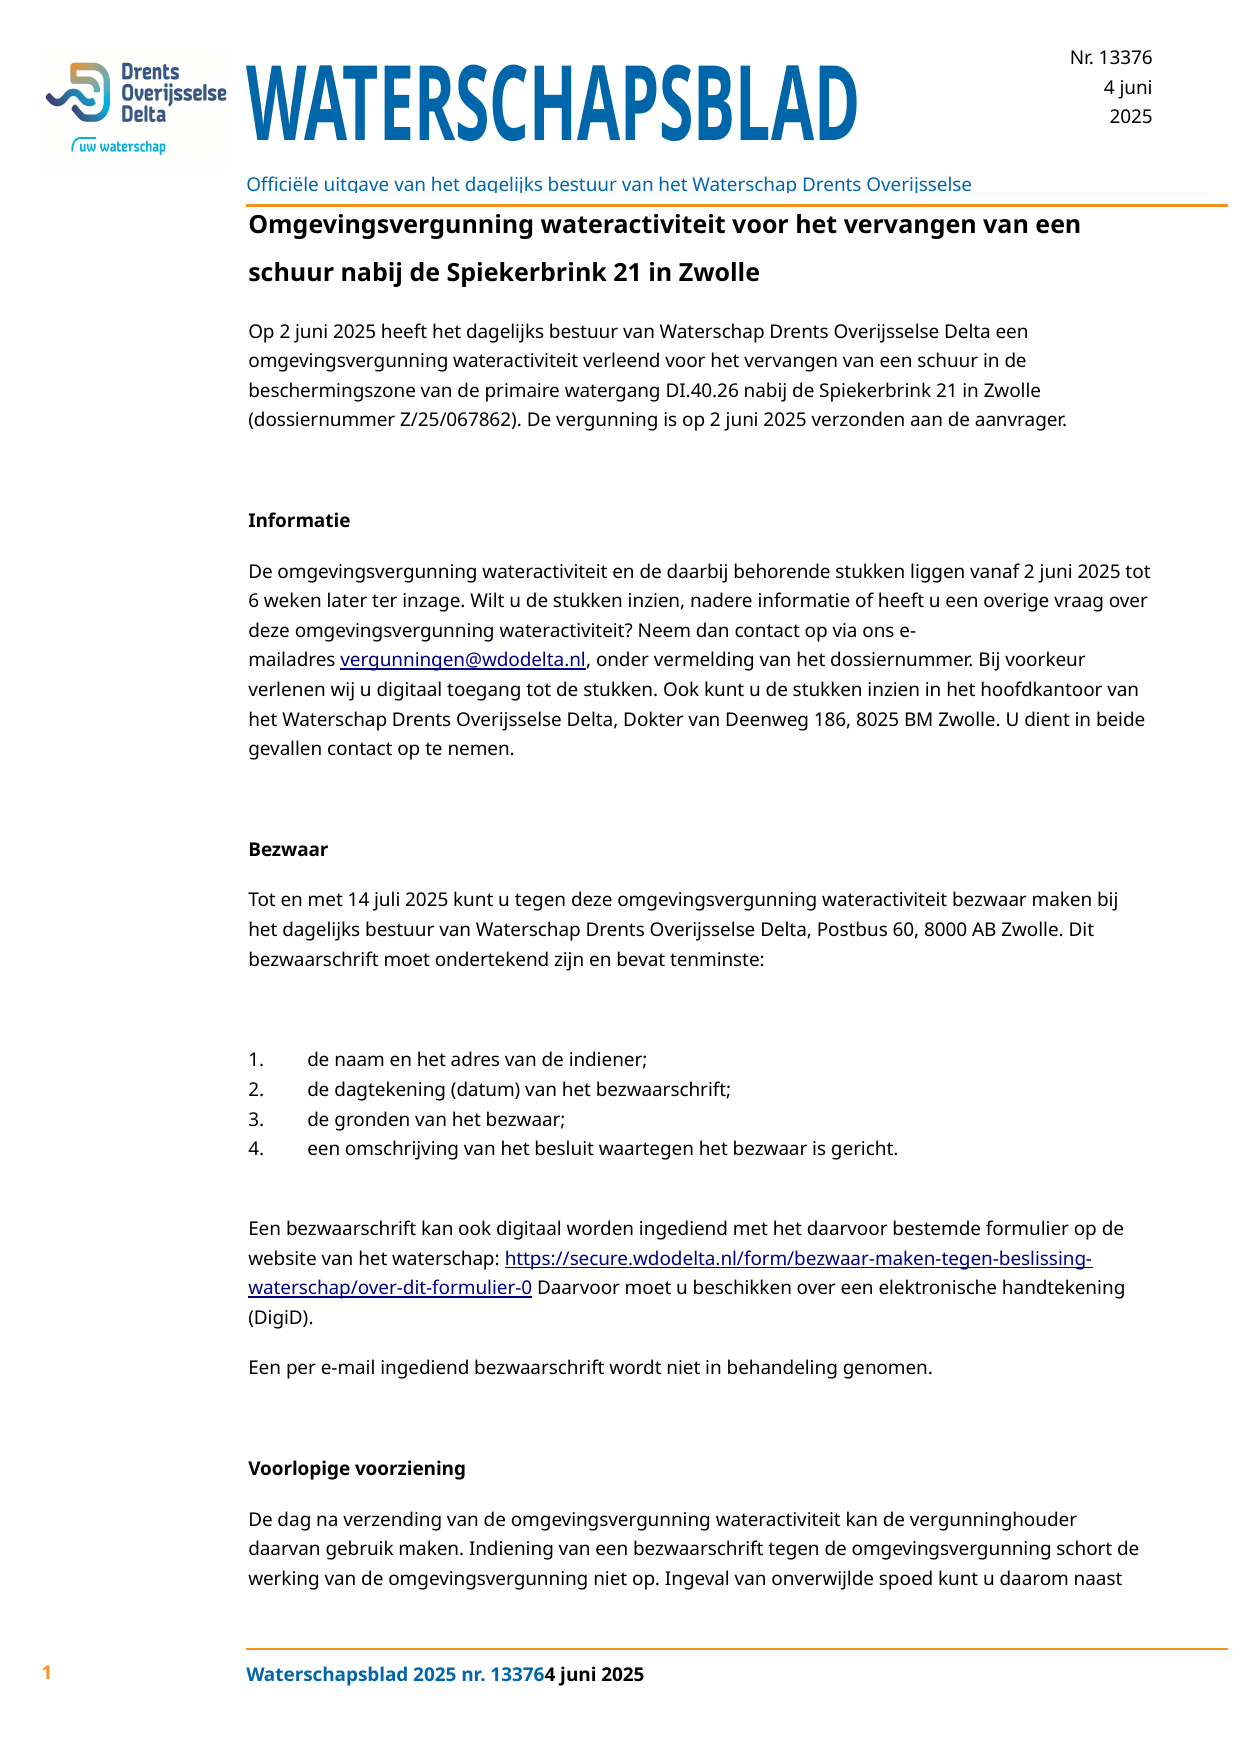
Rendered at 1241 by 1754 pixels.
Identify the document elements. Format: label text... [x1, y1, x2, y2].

list de gronden van het bezwaar; [248, 1106, 1152, 1132]
list de naam en het adres van de indiener; [248, 1047, 1152, 1072]
text Tot en met 14 juli 2025 kunt u tegen deze omgevingsvergunning wateractiviteit bezwaar maken bij het dagelijks bestuur van Waterschap Drents Overijsselse Delta, Postbus 60, 8000 AB Zwolle. Dit bezwaarschrift moet ondertekend zijn en bevat tenminste: [248, 887, 1152, 972]
text Een bezwaarschrift kan ook digitaal worden ingediend met het daarvoor bestemde formulier op de website van het waterschap: https://secure.wdodelta.nl/form/bezwaar-maken-tegen-beslissing-waterschap/over-dit-formulier-0 Daarvoor moet u beschikken over een elektronische handtekening (DigiD). [248, 1215, 1152, 1330]
text De omgevingsvergunning wateractiviteit en de daarbij behorende stukken liggen vanaf 2 juni 2025 tot 6 weken later ter inzage. Wilt u de stukken inzien, nadere informatie of heeft u een overige vraag over deze omgevingsvergunning wateractiviteit? Neem dan contact op via ons e-mailadres vergunningen@wdodelta.nl, onder vermelding van het dossiernummer. Bij voorkeur verlenen wij u digitaal toegang tot de stukken. Ook kunt u de stukken inzien in het hoofdkantoor van het Waterschap Drents Overijsselse Delta, Dokter van Deenweg 186, 8025 BM Zwolle. U dient in beide gevallen contact op te nemen. [248, 558, 1152, 761]
picture [41, 47, 231, 172]
list een omschrijving van het besluit waartegen het bezwaar is gericht. [248, 1135, 1152, 1161]
text Bezwaar [248, 836, 1152, 862]
text De dag na verzending van de omgevingsvergunning wateractiviteit kan de vergunninghouder daarvan gebruik maken. Indiening van een bezwaarschrift tegen de omgevingsvergunning schort de werking van de omgevingsvergunning niet op. Ingeval van onverwijlde spoed kunt u daarom naast [248, 1506, 1152, 1591]
text Informatie [248, 507, 1152, 533]
list de dagtekening (datum) van het bezwaarschrift; [248, 1076, 1152, 1102]
text Voorlopige voorziening [248, 1455, 1152, 1481]
text Een per e-mail ingediend bezwaarschrift wordt niet in behandeling genomen. [248, 1354, 1152, 1380]
text Omgevingsvergunning wateractiviteit voor het vervangen van een schuur nabij de Spiekerbrink 21 in Zwolle [248, 207, 1152, 288]
text Op 2 juni 2025 heeft het dagelijks bestuur van Waterschap Drents Overijsselse Delta een omgevingsvergunning wateractiviteit verleend voor het vervangen van een schuur in de beschermingszone van de primaire watergang DI.40.26 nabij de Spiekerbrink 21 in Zwolle (dossiernummer Z/25/067862). De vergunning is op 2 juni 2025 verzonden aan de aanvrager. [248, 318, 1152, 432]
